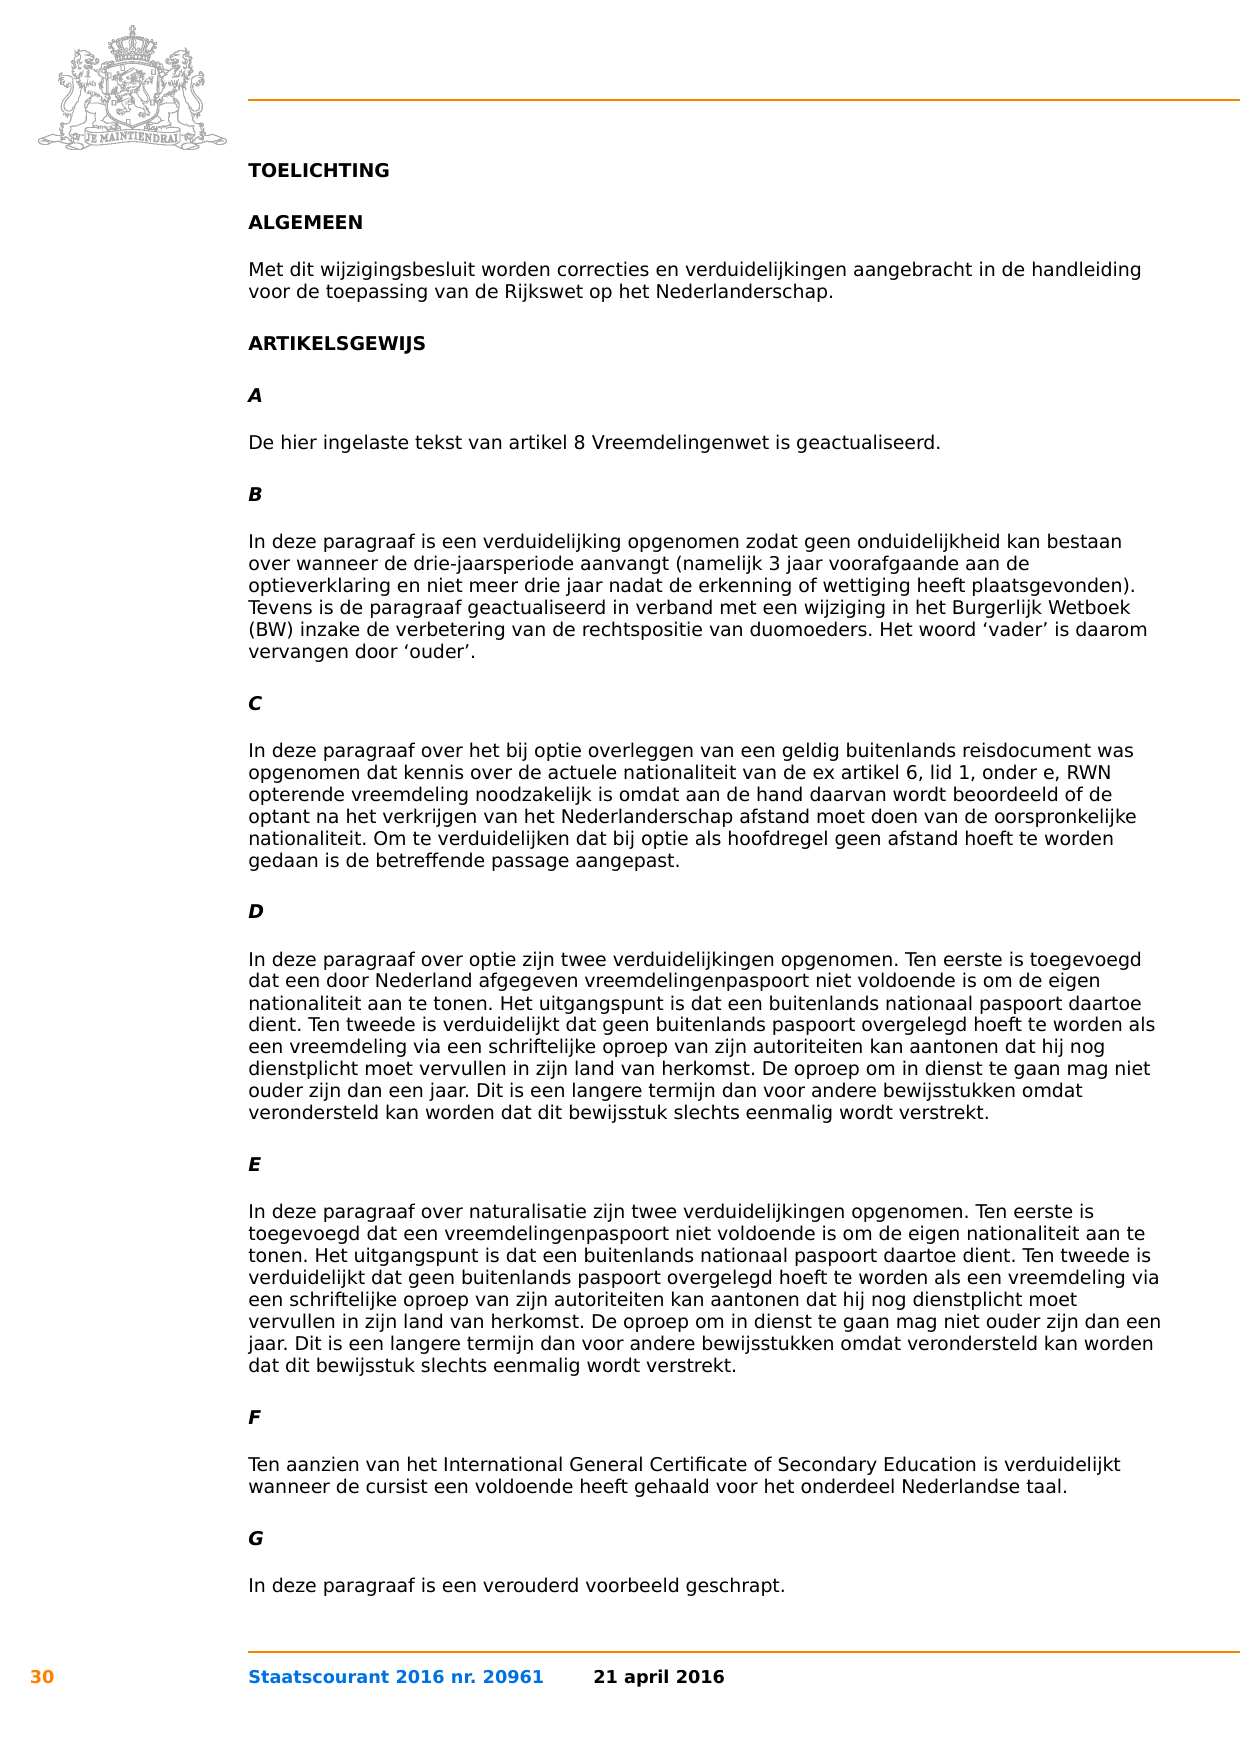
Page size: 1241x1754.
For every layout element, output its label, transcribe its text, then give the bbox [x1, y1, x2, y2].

subtitle ALGEMEEN [248, 212, 1163, 234]
text Met dit wijzigingsbesluit worden correcties en verduidelijkingen aangebracht in de handleiding voor de toepassing van de Rijkswet op het Nederlanderschap. [248, 259, 1163, 303]
subtitle F [248, 1407, 1163, 1429]
text In deze paragraaf is een verouderd voorbeeld geschrapt. [248, 1575, 1163, 1597]
subtitle D [248, 901, 1163, 923]
subtitle G [248, 1528, 1163, 1550]
picture [38, 25, 227, 150]
text In deze paragraaf over optie zijn twee verduidelijkingen opgenomen. Ten eerste is toegevoegd dat een door Nederland afgegeven vreemdelingenpaspoort niet voldoende is om de eigen nationaliteit aan te tonen. Het uitgangspunt is dat een buitenlands nationaal paspoort daartoe dient. Ten tweede is verduidelijkt dat geen buitenlands paspoort overgelegd hoeft te worden als een vreemdeling via een schriftelijke oproep van zijn autoriteiten kan aantonen dat hij nog dienstplicht moet vervullen in zijn land van herkomst. De oproep om in dienst te gaan mag niet ouder zijn dan een jaar. Dit is een langere termijn dan voor andere bewijsstukken omdat verondersteld kan worden dat dit bewijsstuk slechts eenmalig wordt verstrekt. [248, 948, 1163, 1124]
subtitle C [248, 693, 1163, 714]
text In deze paragraaf is een verduidelijking opgenomen zodat geen onduidelijkheid kan bestaan over wanneer de drie-jaarsperiode aanvangt (namelijk 3 jaar voorafgaande aan de optieverklaring en niet meer drie jaar nadat de erkenning of wettiging heeft plaatsgevonden). Tevens is de paragraaf geactualiseerd in verband met een wijziging in het Burgerlijk Wetboek (BW) inzake de verbetering van de rechtspositie van duomoeders. Het woord ‘vader’ is daarom vervangen door ‘ouder’. [248, 531, 1163, 663]
text De hier ingelaste tekst van artikel 8 Vreemdelingenwet is geactualiseerd. [248, 432, 1163, 454]
subtitle B [248, 484, 1163, 506]
subtitle E [248, 1154, 1163, 1176]
subtitle TOELICHTING [248, 160, 1163, 182]
text Ten aanzien van het International General Certificate of Secondary Education is verduidelijkt wanneer de cursist een voldoende heeft gehaald voor het onderdeel Nederlandse taal. [248, 1454, 1163, 1498]
text In deze paragraaf over het bij optie overleggen van een geldig buitenlands reisdocument was opgenomen dat kennis over de actuele nationaliteit van de ex artikel 6, lid 1, onder e, RWN opterende vreemdeling noodzakelijk is omdat aan de hand daarvan wordt beoordeeld of de optant na het verkrijgen van het Nederlanderschap afstand moet doen van de oorspronkelijke nationaliteit. Om te verduidelijken dat bij optie als hoofdregel geen afstand hoeft te worden gedaan is de betreffende passage aangepast. [248, 739, 1163, 871]
subtitle ARTIKELSGEWIJS [248, 333, 1163, 355]
subtitle A [248, 385, 1163, 407]
text In deze paragraaf over naturalisatie zijn twee verduidelijkingen opgenomen. Ten eerste is toegevoegd dat een vreemdelingenpaspoort niet voldoende is om de eigen nationaliteit aan te tonen. Het uitgangspunt is dat een buitenlands nationaal paspoort daartoe dient. Ten tweede is verduidelijkt dat geen buitenlands paspoort overgelegd hoeft te worden als een vreemdeling via een schriftelijke oproep van zijn autoriteiten kan aantonen dat hij nog dienstplicht moet vervullen in zijn land van herkomst. De oproep om in dienst te gaan mag niet ouder zijn dan een jaar. Dit is een langere termijn dan voor andere bewijsstukken omdat verondersteld kan worden dat dit bewijsstuk slechts eenmalig wordt verstrekt. [248, 1201, 1163, 1377]
